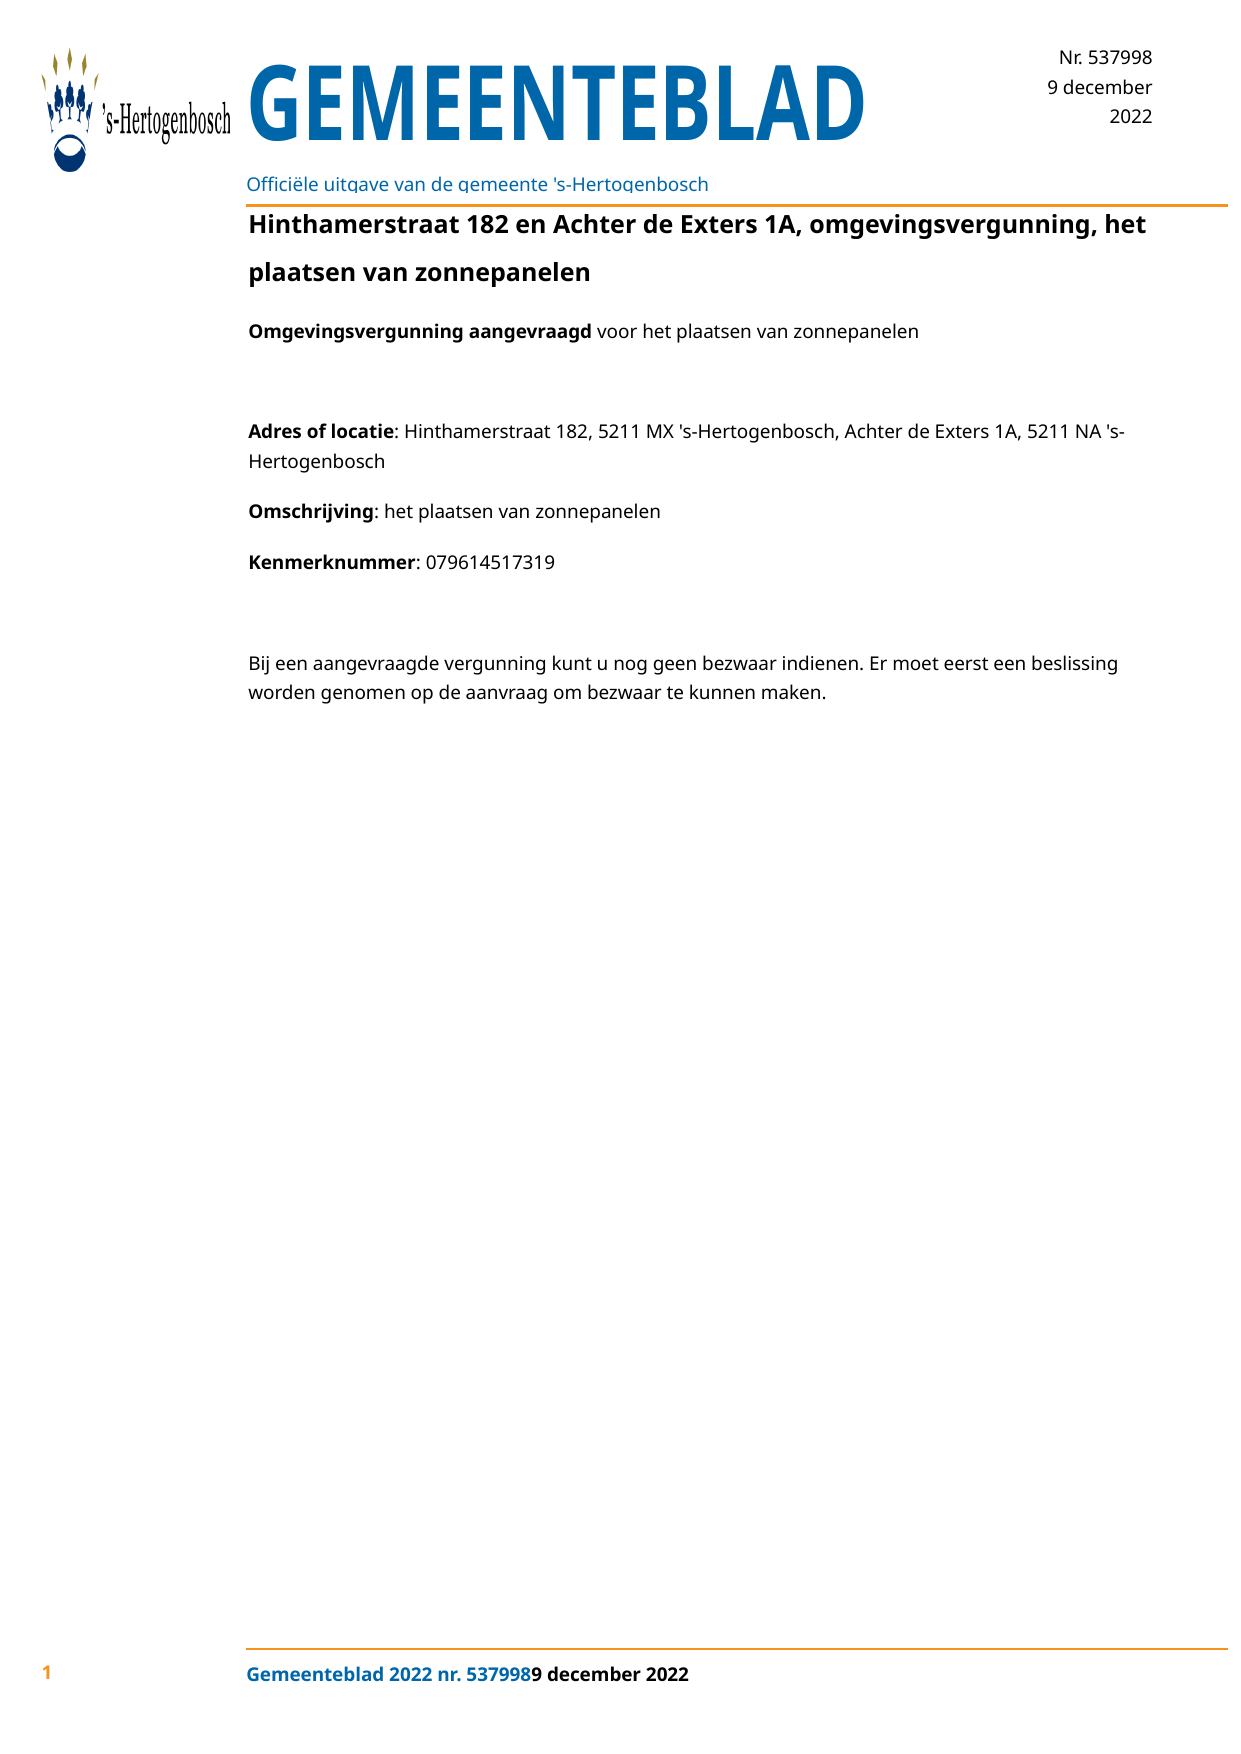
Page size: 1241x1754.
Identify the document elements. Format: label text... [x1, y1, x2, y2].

picture [41, 47, 231, 172]
text Adres of locatie: Hinthamerstraat 182, 5211 MX 's-Hertogenbosch, Achter de Exters 1A, 5211 NA 's-Hertogenbosch [248, 419, 1152, 474]
text Bij een aangevraagde vergunning kunt u nog geen bezwaar indienen. Er moet eerst een beslissing worden genomen op de aanvraag om bezwaar te kunnen maken. [248, 650, 1152, 705]
text Kenmerknummer: 079614517319 [248, 549, 1152, 575]
text Hinthamerstraat 182 en Achter de Exters 1A, omgevingsvergunning, het plaatsen van zonnepanelen [248, 207, 1152, 288]
text Omschrijving: het plaatsen van zonnepanelen [248, 499, 1152, 524]
text Omgevingsvergunning aangevraagd voor het plaatsen van zonnepanelen [248, 318, 1152, 344]
